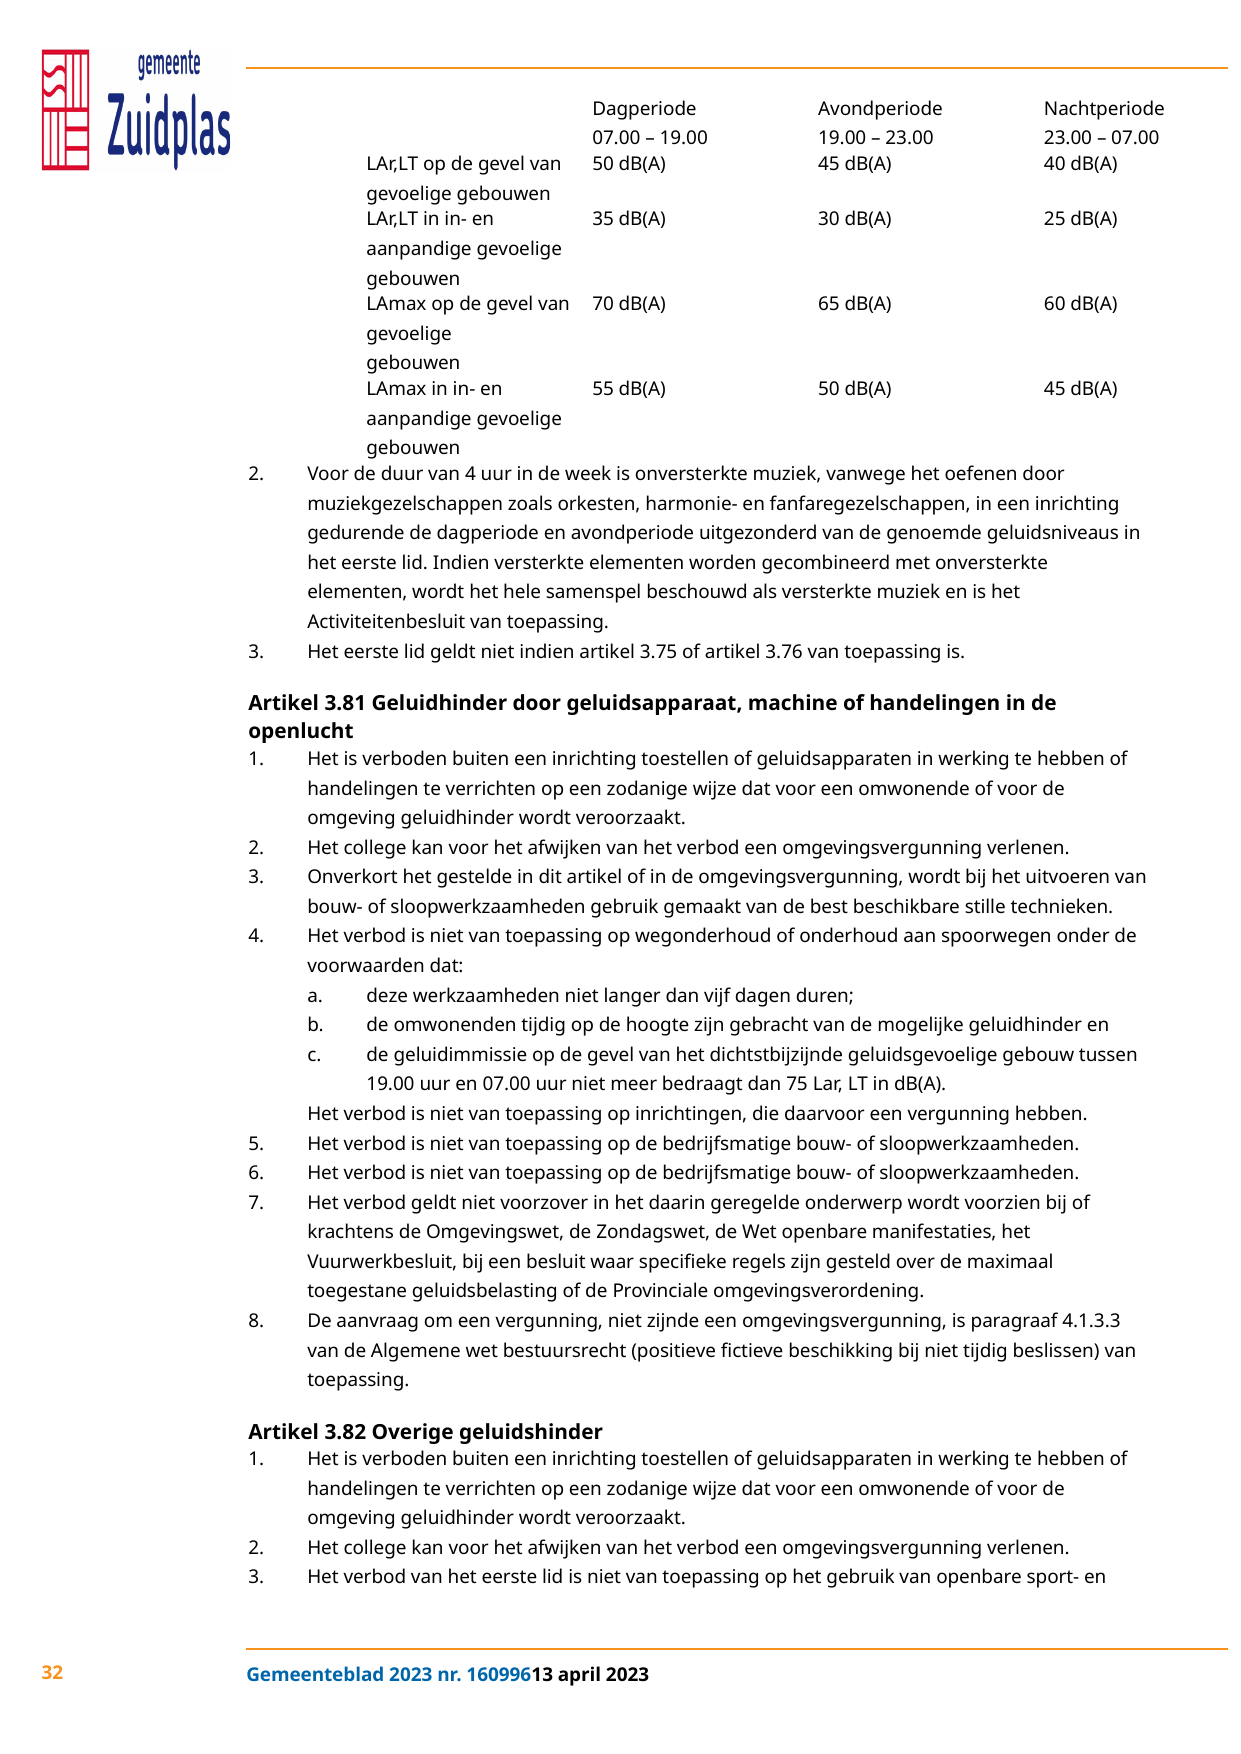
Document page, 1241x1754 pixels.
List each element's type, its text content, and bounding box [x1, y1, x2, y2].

table_cell LAmax op de gevel van gevoelige gebouwen [366, 290, 592, 375]
text Artikel 3.81 Geluidhinder door geluidsapparaat, machine of handelingen in de openlucht [248, 688, 1152, 745]
list Het verbod is niet van toepassing op inrichtingen, die daarvoor een vergunning hebben. [248, 1100, 1152, 1126]
table_header Dagperiode 07.00 – 19.00 [592, 95, 818, 150]
table_cell LAmax in in- en aanpandige gevoelige gebouwen [366, 375, 592, 460]
list Het verbod is niet van toepassing op wegonderhoud of onderhoud aan spoorwegen onder de voorwaarden dat: [248, 923, 1152, 978]
list Het verbod van het eerste lid is niet van toepassing op het gebruik van openbare sport- en [248, 1563, 1152, 1589]
table_cell 35 dB(A) [592, 206, 818, 290]
list Het is verboden buiten een inrichting toestellen of geluidsapparaten in werking te hebben of handelingen te verrichten op een zodanige wijze dat voor een omwonende of voor de omgeving geluidhinder wordt veroorzaakt. [248, 1445, 1152, 1530]
text Artikel 3.82 Overige geluidshinder [248, 1417, 1152, 1445]
list Het is verboden buiten een inrichting toestellen of geluidsapparaten in werking te hebben of handelingen te verrichten op een zodanige wijze dat voor een omwonende of voor de omgeving geluidhinder wordt veroorzaakt. [248, 745, 1152, 830]
table_cell 55 dB(A) [592, 375, 818, 460]
picture [41, 47, 231, 172]
list Het verbod is niet van toepassing op de bedrijfsmatige bouw- of sloopwerkzaamheden. [248, 1159, 1152, 1185]
table_header Nachtperiode 23.00 – 07.00 [1044, 95, 1240, 150]
table_cell 60 dB(A) [1044, 290, 1240, 375]
list Voor de duur van 4 uur in de week is onversterkte muziek, vanwege het oefenen door muziekgezelschappen zoals orkesten, harmonie- en fanfaregezelschappen, in een inrichting gedurende de dagperiode en avondperiode uitgezonderd van de genoemde geluidsniveaus in het eerste lid. Indien versterkte elementen worden gecombineerd met onversterkte elementen, wordt het hele samenspel beschouwd als versterkte muziek en is het Activiteitenbesluit van toepassing. [248, 460, 1152, 634]
list Het verbod is niet van toepassing op de bedrijfsmatige bouw- of sloopwerkzaamheden. [248, 1130, 1152, 1155]
table_cell 40 dB(A) [1044, 150, 1240, 206]
table_header [366, 95, 592, 150]
list de omwonenden tijdig op de hoogte zijn gebracht van de mogelijke geluidhinder en [307, 1011, 1152, 1037]
list deze werkzaamheden niet langer dan vijf dagen duren; [307, 982, 1152, 1007]
list Het college kan voor het afwijken van het verbod een omgevingsvergunning verlenen. [248, 1534, 1152, 1560]
table_cell 45 dB(A) [818, 150, 1044, 206]
table_cell LAr,LT op de gevel van gevoelige gebouwen [366, 150, 592, 206]
table_cell LAr,LT in in- en aanpandige gevoelige gebouwen [366, 206, 592, 290]
table_cell 30 dB(A) [818, 206, 1044, 290]
table_cell 25 dB(A) [1044, 206, 1240, 290]
table_cell 50 dB(A) [818, 375, 1044, 460]
list Het verbod geldt niet voorzover in het daarin geregelde onderwerp wordt voorzien bij of krachtens de Omgevingswet, de Zondagswet, de Wet openbare manifestaties, het Vuurwerkbesluit, bij een besluit waar specifieke regels zijn gesteld over de maximaal toegestane geluidsbelasting of de Provinciale omgevingsverordening. [248, 1189, 1152, 1303]
list Het college kan voor het afwijken van het verbod een omgevingsvergunning verlenen. [248, 834, 1152, 859]
table_cell 45 dB(A) [1044, 375, 1240, 460]
list De aanvraag om een vergunning, niet zijnde een omgevingsvergunning, is paragraaf 4.1.3.3 van de Algemene wet bestuursrecht (positieve fictieve beschikking bij niet tijdig beslissen) van toepassing. [248, 1307, 1152, 1392]
list de geluidimmissie op de gevel van het dichtstbijzijnde geluidsgevoelige gebouw tussen 19.00 uur en 07.00 uur niet meer bedraagt dan 75 Lar, LT in dB(A). [307, 1041, 1152, 1096]
table_cell 70 dB(A) [592, 290, 818, 375]
table_cell 50 dB(A) [592, 150, 818, 206]
table_header Avondperiode 19.00 – 23.00 [818, 95, 1044, 150]
list Het eerste lid geldt niet indien artikel 3.75 of artikel 3.76 van toepassing is. [248, 638, 1152, 663]
list Onverkort het gestelde in dit artikel of in de omgevingsvergunning, wordt bij het uitvoeren van bouw- of sloopwerkzaamheden gebruik gemaakt van de best beschikbare stille technieken. [248, 863, 1152, 919]
table_cell 65 dB(A) [818, 290, 1044, 375]
